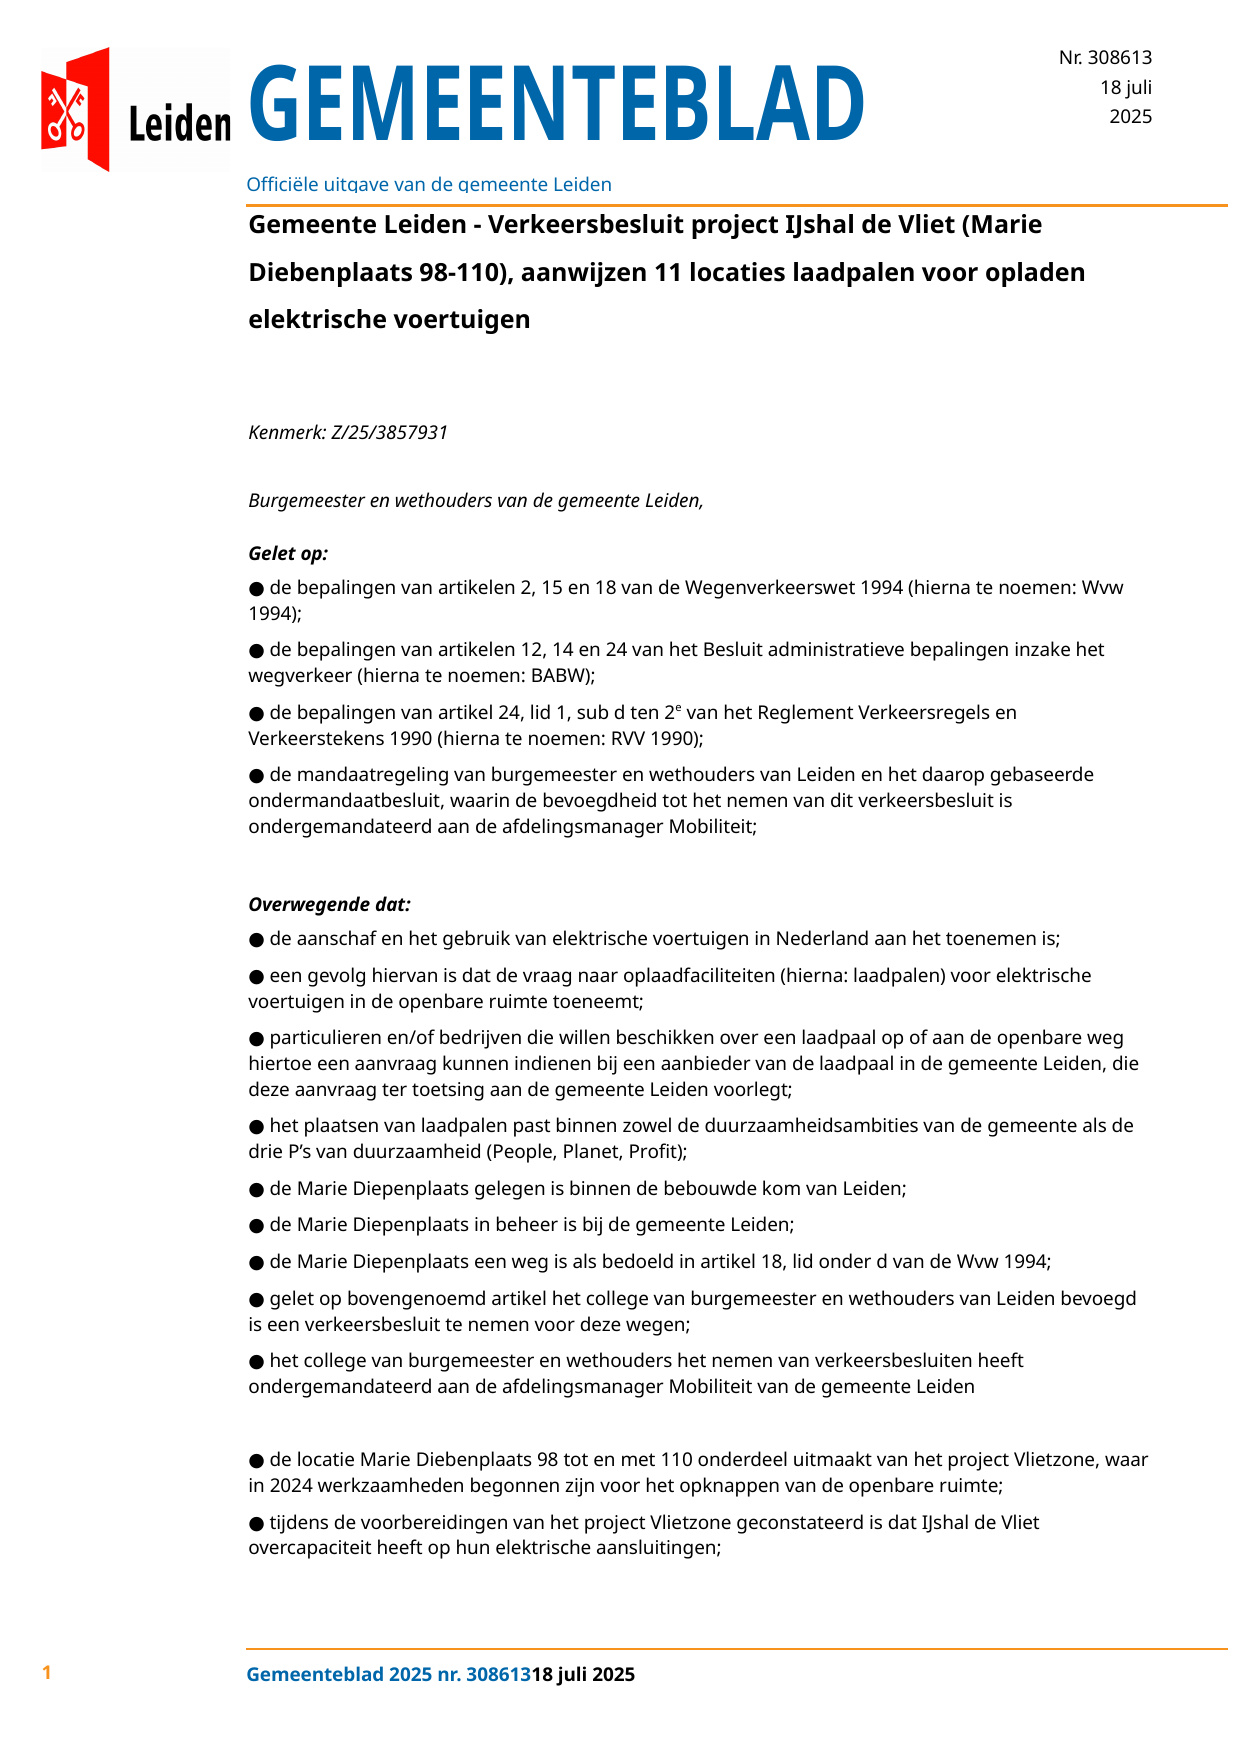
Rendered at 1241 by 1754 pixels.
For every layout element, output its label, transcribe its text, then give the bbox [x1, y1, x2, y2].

text ● de bepalingen van artikel 24, lid 1, sub d ten 2e van het Reglement Verkeersregels en Verkeerstekens 1990 (hierna te noemen: RVV 1990); [248, 699, 1152, 750]
text Overwegende dat: [248, 891, 1152, 917]
text ● de Marie Diepenplaats een weg is als bedoeld in artikel 18, lid onder d van de Wvw 1994; [248, 1248, 1152, 1274]
text ● de Marie Diepenplaats in beheer is bij de gemeente Leiden; [248, 1212, 1152, 1237]
text ● de aanschaf en het gebruik van elektrische voertuigen in Nederland aan het toenemen is; [248, 925, 1152, 951]
text ● de locatie Marie Diebenplaats 98 tot en met 110 onderdeel uitmaakt van het project Vlietzone, waar in 2024 werkzaamheden begonnen zijn voor het opknappen van de openbare ruimte; [248, 1446, 1152, 1498]
text ● particulieren en/of bedrijven die willen beschikken over een laadpaal op of aan de openbare weg hiertoe een aanvraag kunnen indienen bij een aanbieder van de laadpaal in de gemeente Leiden, die deze aanvraag ter toetsing aan de gemeente Leiden voorlegt; [248, 1024, 1152, 1102]
text ● tijdens de voorbereidingen van het project Vlietzone geconstateerd is dat IJshal de Vliet overcapaciteit heeft op hun elektrische aansluitingen; [248, 1509, 1152, 1560]
picture [41, 47, 231, 172]
text ● gelet op bovengenoemd artikel het college van burgemeester en wethouders van Leiden bevoegd is een verkeersbesluit te nemen voor deze wegen; [248, 1285, 1152, 1336]
text ● de mandaatregeling van burgemeester en wethouders van Leiden en het daarop gebaseerde ondermandaatbesluit, waarin de bevoegdheid tot het nemen van dit verkeersbesluit is ondergemandateerd aan de afdelingsmanager Mobiliteit; [248, 761, 1152, 838]
text Kenmerk: Z/25/3857931 [248, 419, 1152, 445]
text ● de bepalingen van artikelen 12, 14 en 24 van het Besluit administratieve bepalingen inzake het wegverkeer (hierna te noemen: BABW); [248, 637, 1152, 688]
text Gemeente Leiden - Verkeersbesluit project IJshal de Vliet (Marie Diebenplaats 98-110), aanwijzen 11 locaties laadpalen voor opladen elektrische voertuigen [248, 207, 1152, 336]
text ● het plaatsen van laadpalen past binnen zowel de duurzaamheidsambities van de gemeente als de drie P’s van duurzaamheid (People, Planet, Profit); [248, 1113, 1152, 1164]
text Gelet op: [248, 540, 1152, 566]
text ● de bepalingen van artikelen 2, 15 en 18 van de Wegenverkeerswet 1994 (hierna te noemen: Wvw 1994); [248, 574, 1152, 626]
text ● het college van burgemeester en wethouders het nemen van verkeersbesluiten heeft ondergemandateerd aan de afdelingsmanager Mobiliteit van de gemeente Leiden [248, 1347, 1152, 1399]
text ● een gevolg hiervan is dat de vraag naar oplaadfaciliteiten (hierna: laadpalen) voor elektrische voertuigen in de openbare ruimte toeneemt; [248, 962, 1152, 1013]
text ● de Marie Diepenplaats gelegen is binnen de bebouwde kom van Leiden; [248, 1175, 1152, 1201]
text Burgemeester en wethouders van de gemeente Leiden, [248, 487, 1152, 513]
